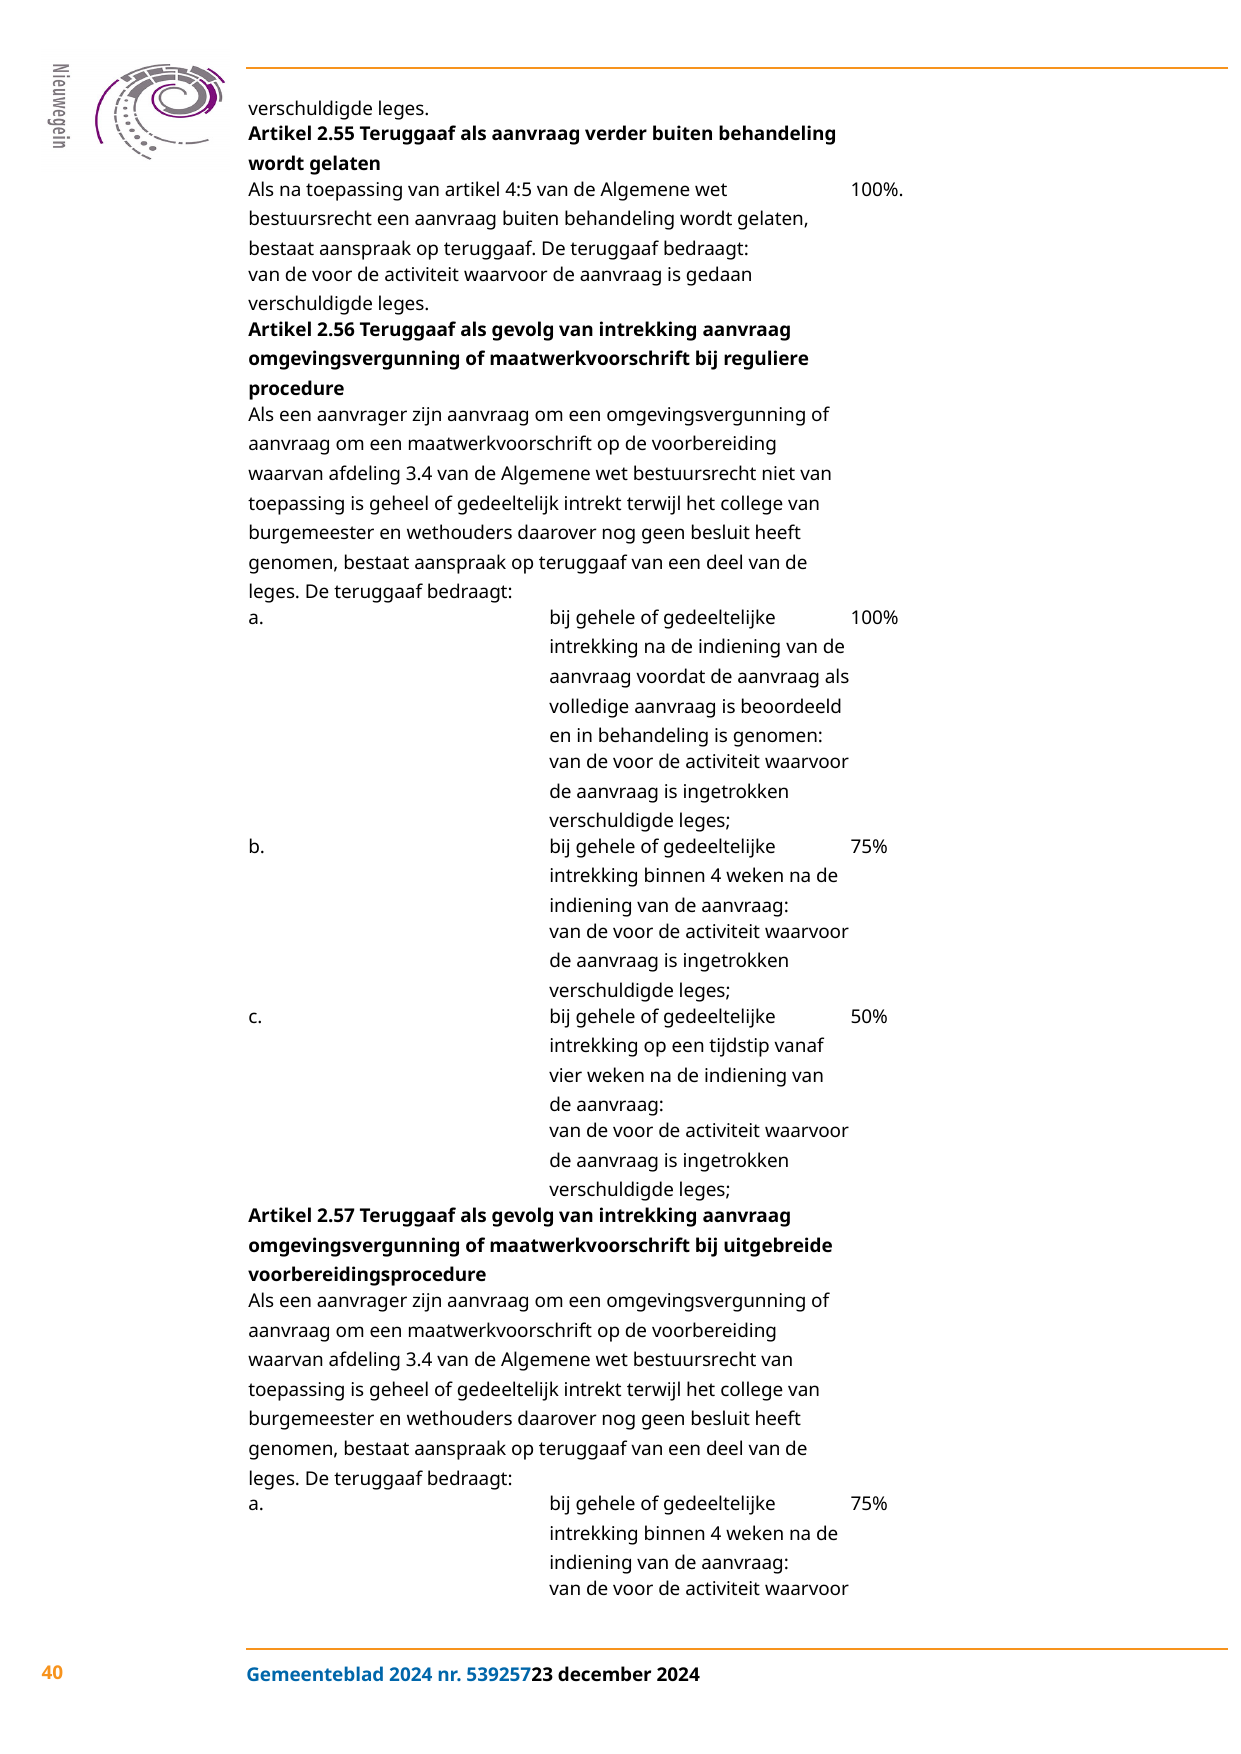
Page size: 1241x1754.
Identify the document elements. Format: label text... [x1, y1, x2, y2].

table_cell [850, 918, 1152, 1003]
table_cell 75% [850, 833, 1152, 918]
table_cell a. [248, 1490, 549, 1601]
table_cell van de voor de activiteit waarvoor de aanvraag is ingetrokken verschuldigde leges; [549, 1118, 850, 1202]
table_cell 50% [850, 1003, 1152, 1117]
table_cell Als een aanvrager zijn aanvraag om een omgevingsvergunning of aanvraag om een maatwerkvoorschrift op de voorbereiding waarvan afdeling 3.4 van de Algemene wet bestuursrecht van toepassing is geheel of gedeeltelijk intrekt terwijl het college van burgemeester en wethouders daarover nog geen besluit heeft genomen, bestaat aanspraak op teruggaaf van een deel van de leges. De teruggaaf bedraagt: [248, 1287, 850, 1490]
table_cell 100% [850, 604, 1152, 748]
table_cell c. [248, 1003, 549, 1202]
table_cell bij gehele of gedeeltelijke intrekking na de indiening van de aanvraag voordat de aanvraag als volledige aanvraag is beoordeeld en in behandeling is genomen: [549, 604, 850, 748]
table_cell Artikel 2.55 Teruggaaf als aanvraag verder buiten behandeling wordt gelaten [248, 121, 850, 176]
table_cell Artikel 2.57 Teruggaaf als gevolg van intrekking aanvraag omgevingsvergunning of maatwerkvoorschrift bij uitgebreide voorbereidingsprocedure [248, 1202, 850, 1287]
table_cell [850, 316, 1152, 401]
table_cell bij gehele of gedeeltelijke intrekking binnen 4 weken na de indiening van de aanvraag: [549, 833, 850, 918]
table_cell Artikel 2.56 Teruggaaf als gevolg van intrekking aanvraag omgevingsvergunning of maatwerkvoorschrift bij reguliere procedure [248, 316, 850, 401]
table_cell van de voor de activiteit waarvoor de aanvraag is ingetrokken verschuldigde leges; [549, 748, 850, 833]
picture [41, 47, 231, 172]
table_cell bij gehele of gedeeltelijke intrekking op een tijdstip vanaf vier weken na de indiening van de aanvraag: [549, 1003, 850, 1117]
table_cell [248, 748, 549, 833]
table_cell verschuldigde leges. [248, 95, 850, 121]
table_cell [850, 1202, 1152, 1287]
table_cell 100%. [850, 176, 1152, 261]
table_cell [850, 1575, 1152, 1601]
table_cell Als een aanvrager zijn aanvraag om een omgevingsvergunning of aanvraag om een maatwerkvoorschrift op de voorbereiding waarvan afdeling 3.4 van de Algemene wet bestuursrecht niet van toepassing is geheel of gedeeltelijk intrekt terwijl het college van burgemeester en wethouders daarover nog geen besluit heeft genomen, bestaat aanspraak op teruggaaf van een deel van de leges. De teruggaaf bedraagt: [248, 401, 850, 604]
table_cell b. [248, 833, 549, 1003]
table_cell a. [248, 604, 549, 748]
table_cell van de voor de activiteit waarvoor de aanvraag is ingetrokken verschuldigde leges; [549, 918, 850, 1003]
table_cell [850, 95, 1152, 121]
table_cell [850, 401, 1152, 604]
table_cell [850, 1118, 1152, 1202]
table_cell van de voor de activiteit waarvoor [549, 1575, 850, 1601]
table_cell [850, 261, 1152, 316]
table_cell Als na toepassing van artikel 4:5 van de Algemene wet bestuursrecht een aanvraag buiten behandeling wordt gelaten, bestaat aanspraak op teruggaaf. De teruggaaf bedraagt: [248, 176, 850, 261]
table_cell bij gehele of gedeeltelijke intrekking binnen 4 weken na de indiening van de aanvraag: [549, 1490, 850, 1575]
table_cell [850, 1287, 1152, 1490]
table_cell 75% [850, 1490, 1152, 1575]
table_cell [850, 121, 1152, 176]
table_cell [850, 748, 1152, 833]
table_cell van de voor de activiteit waarvoor de aanvraag is gedaan verschuldigde leges. [248, 261, 850, 316]
